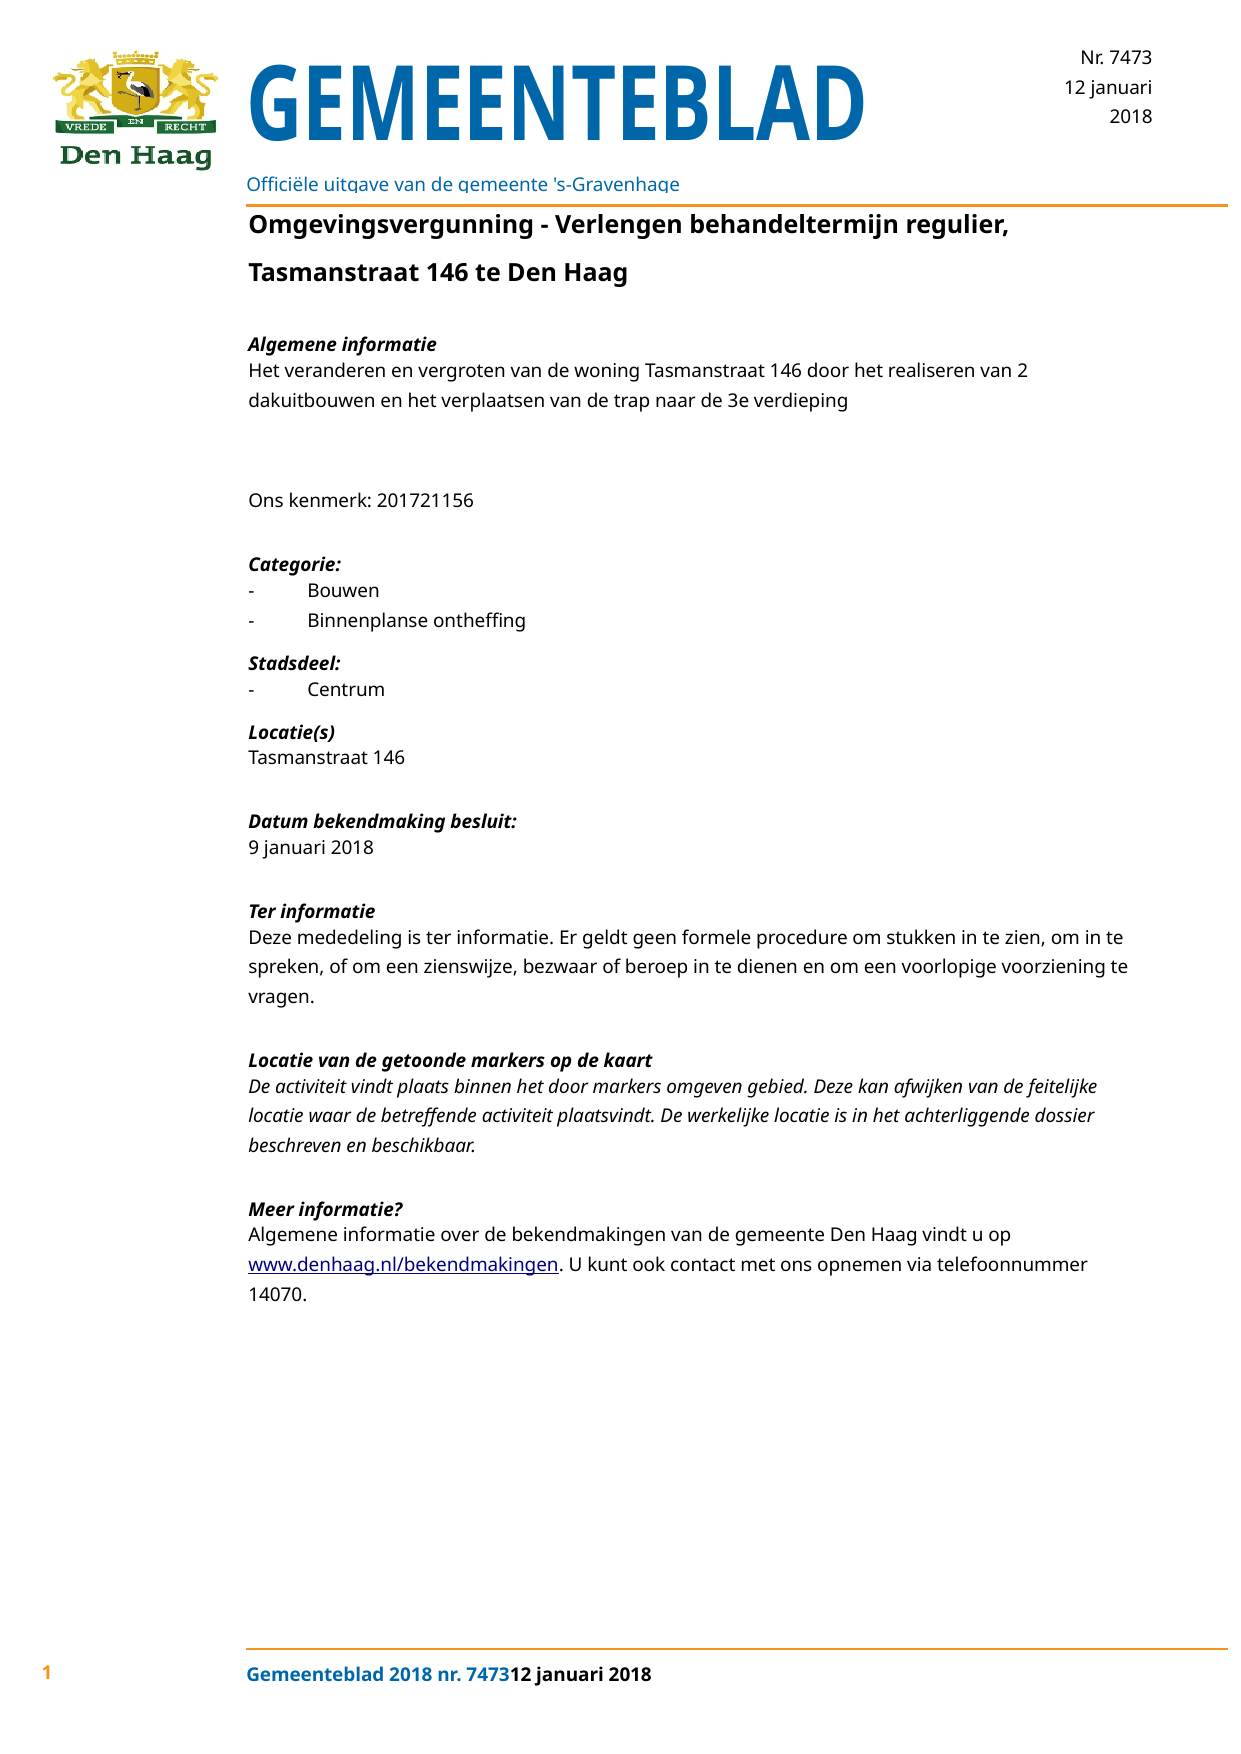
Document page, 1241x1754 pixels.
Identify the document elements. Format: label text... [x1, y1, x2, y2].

text Locatie(s) [248, 719, 1152, 744]
picture [41, 47, 231, 172]
text Categorie: [248, 552, 1152, 577]
text Datum bekendmaking besluit: [248, 808, 1152, 834]
text 9 januari 2018 [248, 834, 1152, 860]
list Bouwen [248, 577, 1152, 603]
list Centrum [248, 676, 1152, 701]
text Omgevingsvergunning - Verlengen behandeltermijn regulier, Tasmanstraat 146 te Den Haag [248, 207, 1152, 288]
text Het veranderen en vergroten van de woning Tasmanstraat 146 door het realiseren van 2 dakuitbouwen en het verplaatsen van de trap naar de 3e verdieping [248, 357, 1152, 412]
text Deze mededeling is ter informatie. Er geldt geen formele procedure om stukken in te zien, om in te spreken, of om een zienswijze, bezwaar of beroep in te dienen en om een voorlopige voorziening te vragen. [248, 924, 1152, 1009]
text Stadsdeel: [248, 650, 1152, 676]
text Ter informatie [248, 898, 1152, 924]
text Ons kenmerk: 201721156 [248, 488, 1152, 513]
text Meer informatie? [248, 1196, 1152, 1222]
list Binnenplanse ontheffing [248, 607, 1152, 633]
text Algemene informatie over de bekendmakingen van de gemeente Den Haag vindt u op www.denhaag.nl/bekendmakingen. U kunt ook contact met ons opnemen via telefoonnummer 14070. [248, 1222, 1152, 1307]
text Tasmanstraat 146 [248, 744, 1152, 770]
text Locatie van de getoonde markers op de kaart [248, 1047, 1152, 1073]
text De activiteit vindt plaats binnen het door markers omgeven gebied. Deze kan afwijken van de feitelijke locatie waar de betreffende activiteit plaatsvindt. De werkelijke locatie is in het achterliggende dossier beschreven en beschikbaar. [248, 1073, 1152, 1158]
text Algemene informatie [248, 331, 1152, 357]
